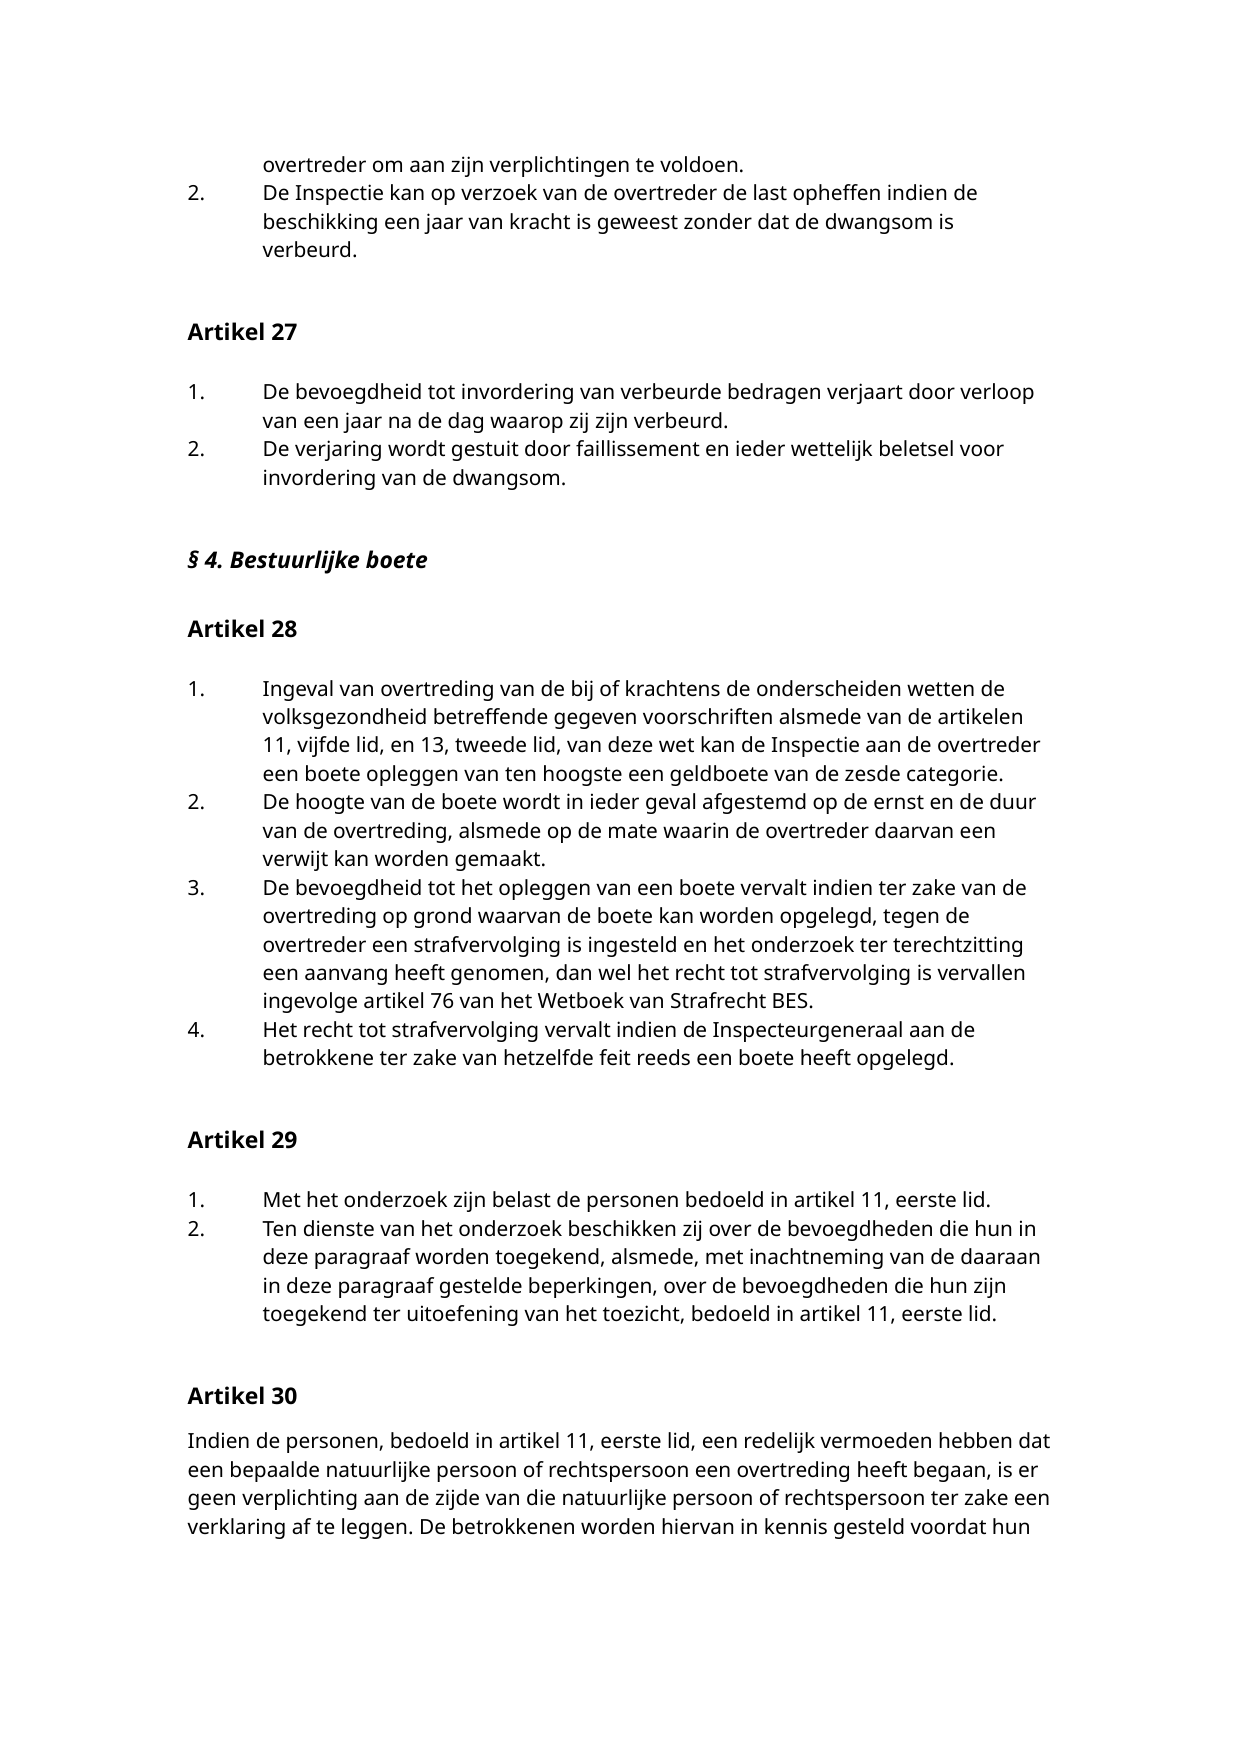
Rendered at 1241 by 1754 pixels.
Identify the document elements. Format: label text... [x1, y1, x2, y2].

list Ten dienste van het onderzoek beschikken zij over de bevoegdheden die hun in deze paragraaf worden toegekend, alsmede, met inachtneming van de daaraan in deze paragraaf gestelde beperkingen, over de bevoegdheden die hun zijn toegekend ter uitoefening van het toezicht, bedoeld in artikel 11, eerste lid. [187, 1214, 1053, 1328]
list De bevoegdheid tot invordering van verbeurde bedragen verjaart door verloop van een jaar na de dag waarop zij zijn verbeurd. [187, 377, 1053, 434]
list overtreder om aan zijn verplichtingen te voldoen. [187, 150, 1053, 178]
list De bevoegdheid tot het opleggen van een boete vervalt indien ter zake van de overtreding op grond waarvan de boete kan worden opgelegd, tegen de overtreder een strafvervolging is ingesteld en het onderzoek ter terechtzitting een aanvang heeft genomen, dan wel het recht tot strafvervolging is vervallen ingevolge artikel 76 van het Wetboek van Strafrecht BES. [187, 873, 1053, 1015]
subtitle § 4. Bestuurlijke boete [187, 544, 1053, 575]
list Met het onderzoek zijn belast de personen bedoeld in artikel 11, eerste lid. [187, 1186, 1053, 1214]
text Indien de personen, bedoeld in artikel 11, eerste lid, een redelijk vermoeden hebben dat een bepaalde natuurlijke persoon of rechtspersoon een overtreding heeft begaan, is er geen verplichting aan de zijde van die natuurlijke persoon of rechtspersoon ter zake een verklaring af te leggen. De betrokkenen worden hiervan in kennis gesteld voordat hun [187, 1427, 1053, 1540]
list De verjaring wordt gestuit door faillissement en ieder wettelijk beletsel voor invordering van de dwangsom. [187, 434, 1053, 491]
list De Inspectie kan op verzoek van de overtreder de last opheffen indien de beschikking een jaar van kracht is geweest zonder dat de dwangsom is verbeurd. [187, 178, 1053, 264]
subtitle Artikel 29 [187, 1124, 1053, 1156]
subtitle Artikel 30 [187, 1380, 1053, 1412]
subtitle Artikel 28 [187, 612, 1053, 644]
list Ingeval van overtreding van de bij of krachtens de onderscheiden wetten de volksgezondheid betreffende gegeven voorschriften alsmede van de artikelen 11, vijfde lid, en 13, tweede lid, van deze wet kan de Inspectie aan de overtreder een boete opleggen van ten hoogste een geldboete van de zesde categorie. [187, 674, 1053, 787]
list Het recht tot strafvervolging vervalt indien de Inspecteurgeneraal aan de betrokkene ter zake van hetzelfde feit reeds een boete heeft opgelegd. [187, 1015, 1053, 1072]
subtitle Artikel 27 [187, 316, 1053, 347]
list De hoogte van de boete wordt in ieder geval afgestemd op de ernst en de duur van de overtreding, alsmede op de mate waarin de overtreder daarvan een verwijt kan worden gemaakt. [187, 787, 1053, 873]
